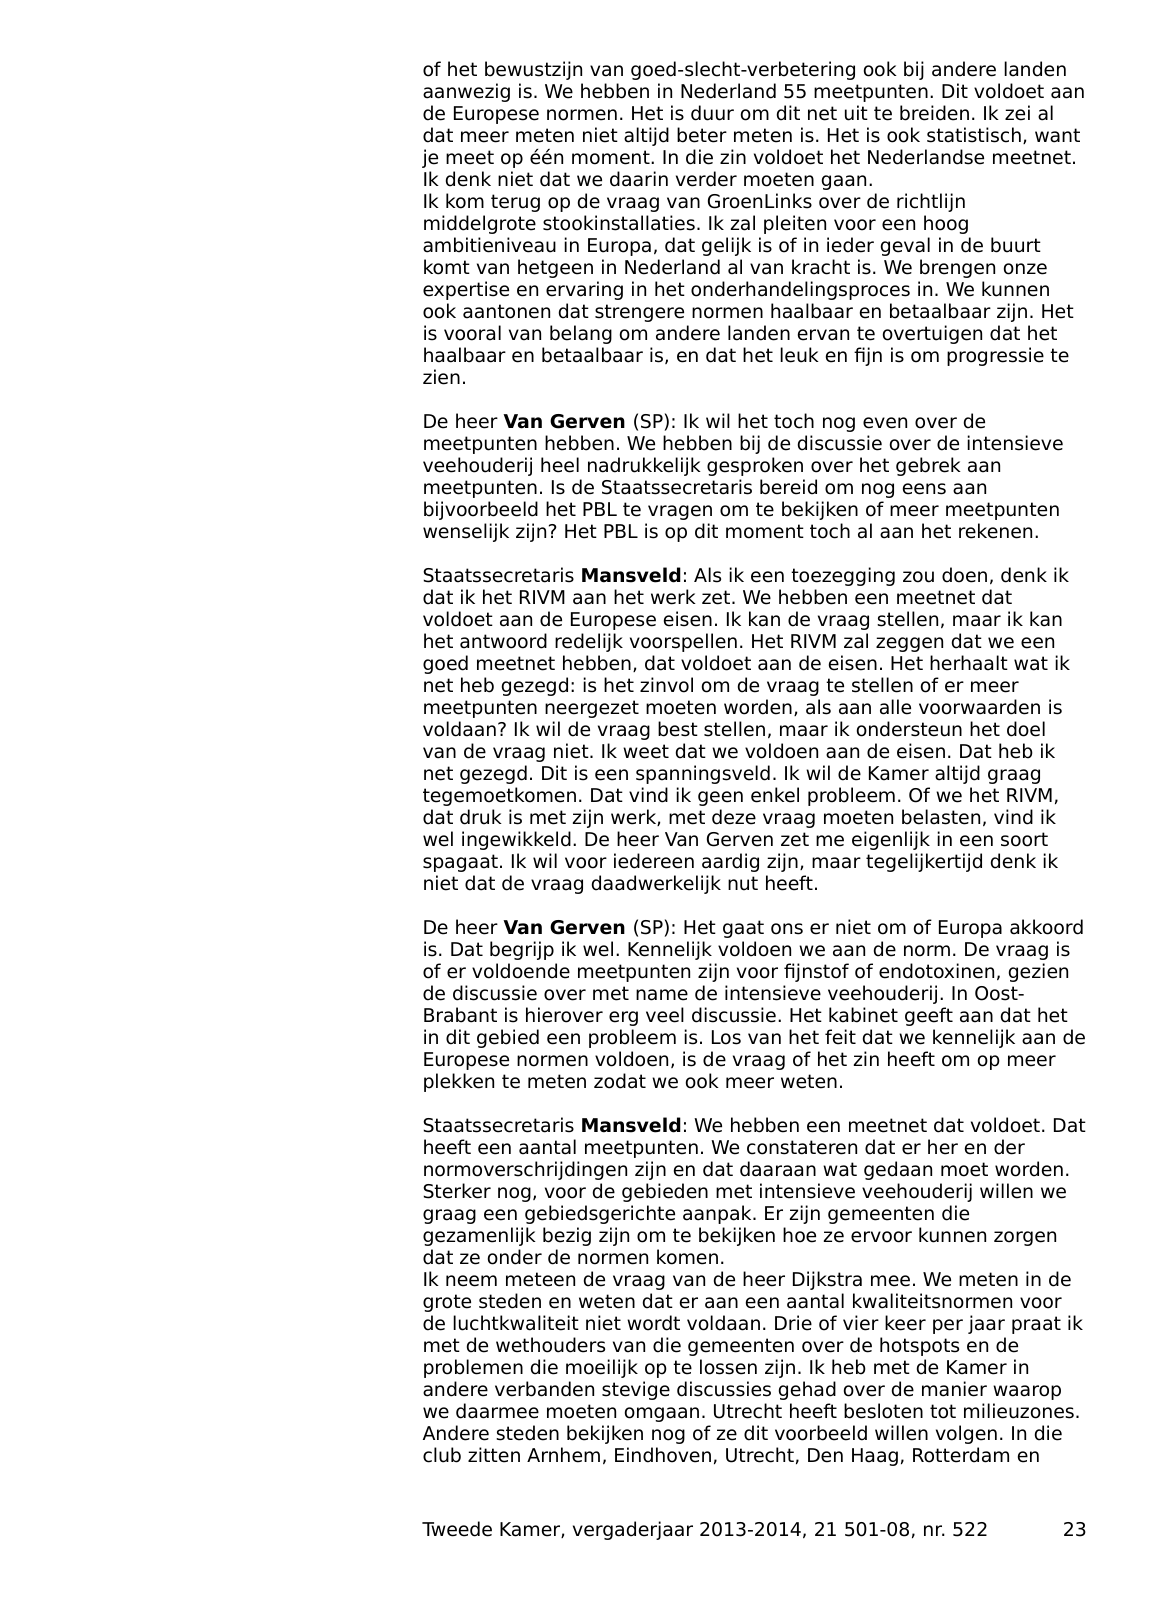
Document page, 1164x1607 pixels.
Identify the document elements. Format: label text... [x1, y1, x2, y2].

text of het bewustzijn van goed-slecht-verbetering ook bij andere landen aanwezig is. We hebben in Nederland 55 meetpunten. Dit voldoet aan de Europese normen. Het is duur om dit net uit te breiden. Ik zei al dat meer meten niet altijd beter meten is. Het is ook statistisch, want je meet op één moment. In die zin voldoet het Nederlandse meetnet. Ik denk niet dat we daarin verder moeten gaan. [422, 59, 1087, 191]
text Staatssecretaris Mansveld: Als ik een toezegging zou doen, denk ik dat ik het RIVM aan het werk zet. We hebben een meetnet dat voldoet aan de Europese eisen. Ik kan de vraag stellen, maar ik kan het antwoord redelijk voorspellen. Het RIVM zal zeggen dat we een goed meetnet hebben, dat voldoet aan de eisen. Het herhaalt wat ik net heb gezegd: is het zinvol om de vraag te stellen of er meer meetpunten neergezet moeten worden, als aan alle voorwaarden is voldaan? Ik wil de vraag best stellen, maar ik ondersteun het doel van de vraag niet. Ik weet dat we voldoen aan de eisen. Dat heb ik net gezegd. Dit is een spanningsveld. Ik wil de Kamer altijd graag tegemoetkomen. Dat vind ik geen enkel probleem. Of we het RIVM, dat druk is met zijn werk, met deze vraag moeten belasten, vind ik wel ingewikkeld. De heer Van Gerven zet me eigenlijk in een soort spagaat. Ik wil voor iedereen aardig zijn, maar tegelijkertijd denk ik niet dat de vraag daadwerkelijk nut heeft. [422, 565, 1087, 895]
text Ik kom terug op de vraag van GroenLinks over de richtlijn middelgrote stookinstallaties. Ik zal pleiten voor een hoog ambitieniveau in Europa, dat gelijk is of in ieder geval in de buurt komt van hetgeen in Nederland al van kracht is. We brengen onze expertise en ervaring in het onderhandelingsproces in. We kunnen ook aantonen dat strengere normen haalbaar en betaalbaar zijn. Het is vooral van belang om andere landen ervan te overtuigen dat het haalbaar en betaalbaar is, en dat het leuk en fijn is om progressie te zien. [422, 191, 1087, 389]
text Ik neem meteen de vraag van de heer Dijkstra mee. We meten in de grote steden en weten dat er aan een aantal kwaliteitsnormen voor de luchtkwaliteit niet wordt voldaan. Drie of vier keer per jaar praat ik met de wethouders van die gemeenten over de hotspots en de problemen die moeilijk op te lossen zijn. Ik heb met de Kamer in andere verbanden stevige discussies gehad over de manier waarop we daarmee moeten omgaan. Utrecht heeft besloten tot milieuzones. Andere steden bekijken nog of ze dit voorbeeld willen volgen. In die club zitten Arnhem, Eindhoven, Utrecht, Den Haag, Rotterdam en [422, 1269, 1087, 1467]
text De heer Van Gerven (SP): Het gaat ons er niet om of Europa akkoord is. Dat begrijp ik wel. Kennelijk voldoen we aan de norm. De vraag is of er voldoende meetpunten zijn voor fijnstof of endotoxinen, gezien de discussie over met name de intensieve veehouderij. In Oost-Brabant is hierover erg veel discussie. Het kabinet geeft aan dat het in dit gebied een probleem is. Los van het feit dat we kennelijk aan de Europese normen voldoen, is de vraag of het zin heeft om op meer plekken te meten zodat we ook meer weten. [422, 917, 1087, 1093]
text Staatssecretaris Mansveld: We hebben een meetnet dat voldoet. Dat heeft een aantal meetpunten. We constateren dat er her en der normoverschrijdingen zijn en dat daaraan wat gedaan moet worden. Sterker nog, voor de gebieden met intensieve veehouderij willen we graag een gebiedsgerichte aanpak. Er zijn gemeenten die gezamenlijk bezig zijn om te bekijken hoe ze ervoor kunnen zorgen dat ze onder de normen komen. [422, 1115, 1087, 1269]
text De heer Van Gerven (SP): Ik wil het toch nog even over de meetpunten hebben. We hebben bij de discussie over de intensieve veehouderij heel nadrukkelijk gesproken over het gebrek aan meetpunten. Is de Staatssecretaris bereid om nog eens aan bijvoorbeeld het PBL te vragen om te bekijken of meer meetpunten wenselijk zijn? Het PBL is op dit moment toch al aan het rekenen. [422, 411, 1087, 543]
